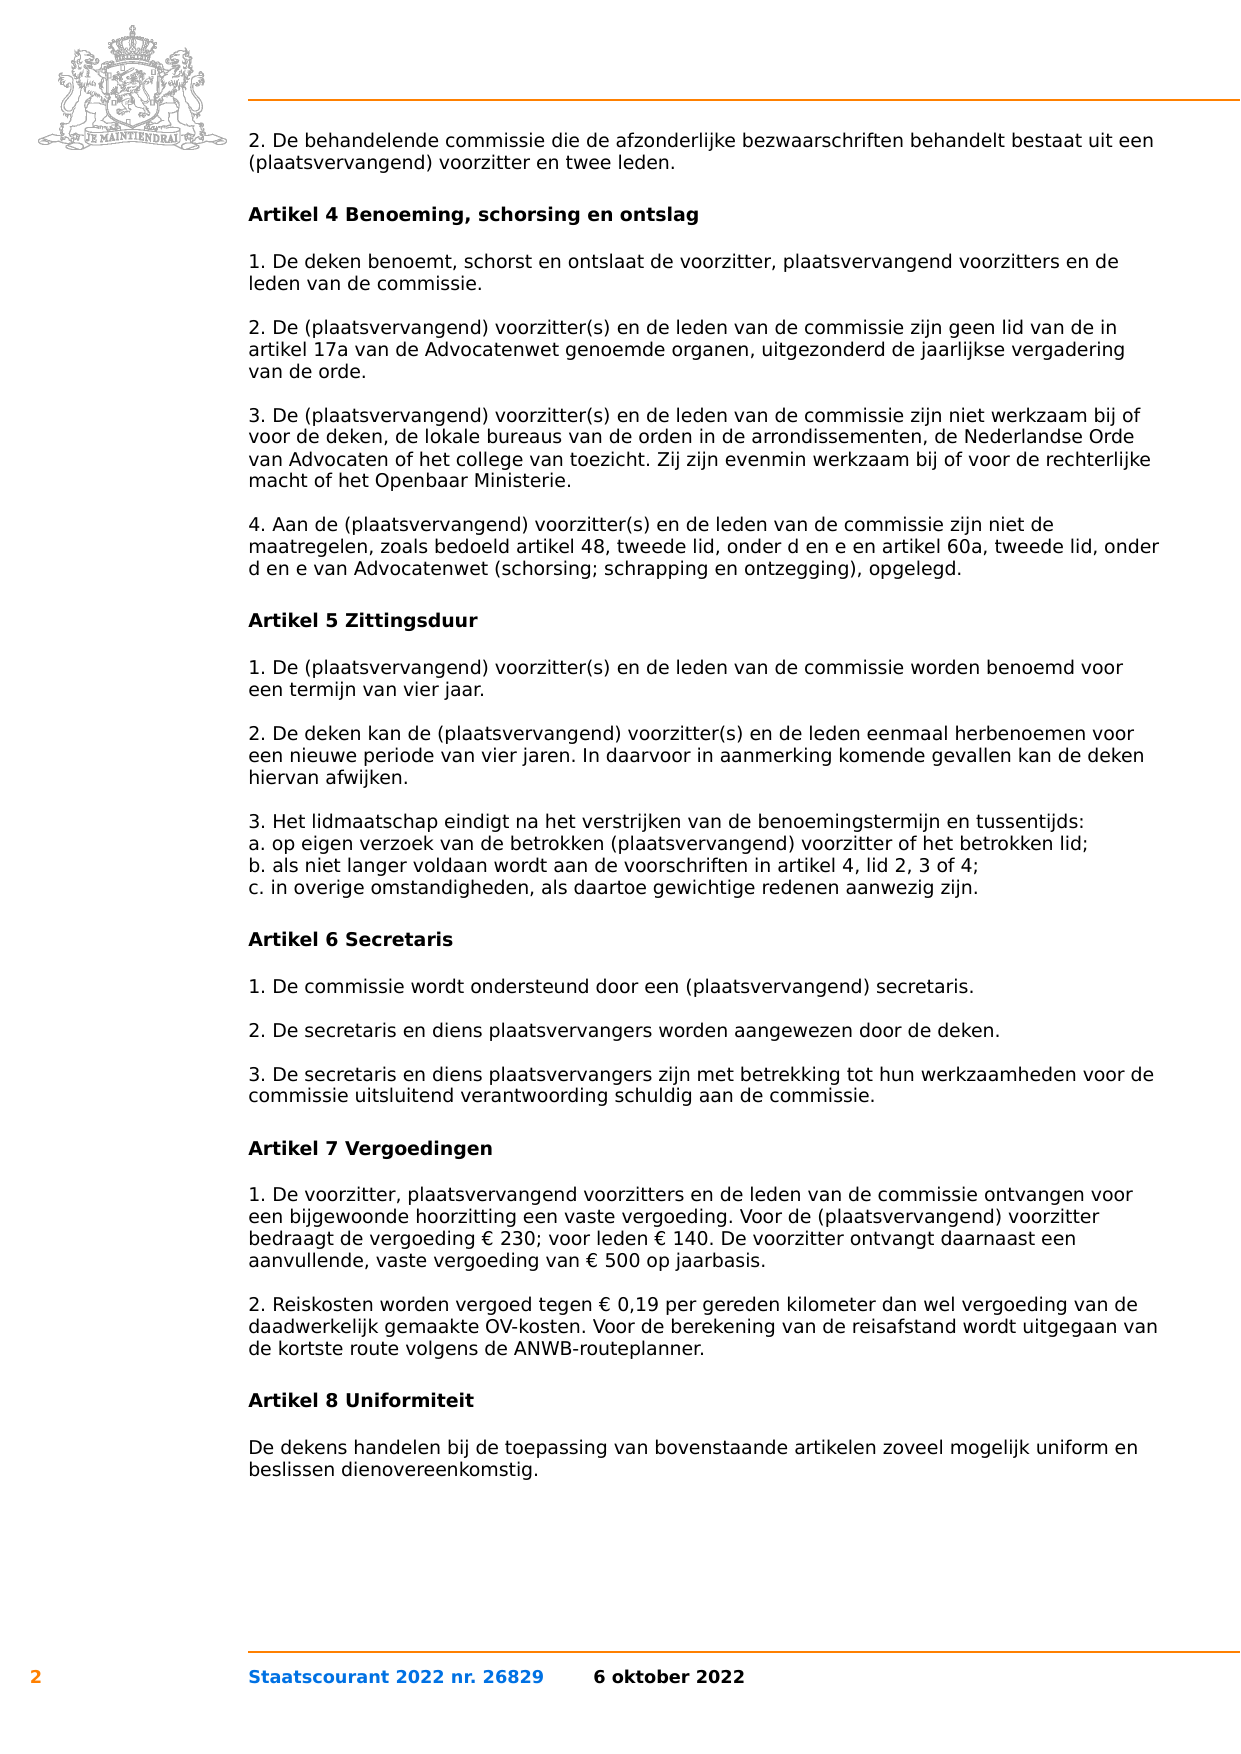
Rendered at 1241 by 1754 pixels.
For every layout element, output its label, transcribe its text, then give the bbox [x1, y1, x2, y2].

picture [38, 25, 227, 150]
subtitle Artikel 6 Secretaris [248, 929, 1163, 951]
text 3. De secretaris en diens plaatsvervangers zijn met betrekking tot hun werkzaamheden voor de commissie uitsluitend verantwoording schuldig aan de commissie. [248, 1063, 1163, 1107]
text 3. Het lidmaatschap eindigt na het verstrijken van de benoemingstermijn en tussentijds: [248, 811, 1163, 833]
text c. in overige omstandigheden, als daartoe gewichtige redenen aanwezig zijn. [248, 877, 1163, 899]
text 3. De (plaatsvervangend) voorzitter(s) en de leden van de commissie zijn niet werkzaam bij of voor de deken, de lokale bureaus van de orden in de arrondissementen, de Nederlandse Orde van Advocaten of het college van toezicht. Zij zijn evenmin werkzaam bij of voor de rechterlijke macht of het Openbaar Ministerie. [248, 404, 1163, 492]
text 1. De commissie wordt ondersteund door een (plaatsvervangend) secretaris. [248, 976, 1163, 998]
text a. op eigen verzoek van de betrokken (plaatsvervangend) voorzitter of het betrokken lid; [248, 833, 1163, 855]
text 2. De behandelende commissie die de afzonderlijke bezwaarschriften behandelt bestaat uit een (plaatsvervangend) voorzitter en twee leden. [248, 130, 1163, 174]
subtitle Artikel 7 Vergoedingen [248, 1137, 1163, 1159]
text 4. Aan de (plaatsvervangend) voorzitter(s) en de leden van de commissie zijn niet de maatregelen, zoals bedoeld artikel 48, tweede lid, onder d en e en artikel 60a, tweede lid, onder d en e van Advocatenwet (schorsing; schrapping en ontzegging), opgelegd. [248, 514, 1163, 580]
text 1. De (plaatsvervangend) voorzitter(s) en de leden van de commissie worden benoemd voor een termijn van vier jaar. [248, 657, 1163, 701]
subtitle Artikel 8 Uniformiteit [248, 1390, 1163, 1412]
text 1. De deken benoemt, schorst en ontslaat de voorzitter, plaatsvervangend voorzitters en de leden van de commissie. [248, 251, 1163, 295]
text De dekens handelen bij de toepassing van bovenstaande artikelen zoveel mogelijk uniform en beslissen dienovereenkomstig. [248, 1437, 1163, 1481]
text 2. De deken kan de (plaatsvervangend) voorzitter(s) en de leden eenmaal herbenoemen voor een nieuwe periode van vier jaren. In daarvoor in aanmerking komende gevallen kan de deken hiervan afwijken. [248, 723, 1163, 789]
text 2. De secretaris en diens plaatsvervangers worden aangewezen door de deken. [248, 1019, 1163, 1042]
subtitle Artikel 5 Zittingsduur [248, 610, 1163, 632]
text 1. De voorzitter, plaatsvervangend voorzitters en de leden van de commissie ontvangen voor een bijgewoonde hoorzitting een vaste vergoeding. Voor de (plaatsvervangend) voorzitter bedraagt de vergoeding € 230; voor leden € 140. De voorzitter ontvangt daarnaast een aanvullende, vaste vergoeding van € 500 op jaarbasis. [248, 1184, 1163, 1272]
text b. als niet langer voldaan wordt aan de voorschriften in artikel 4, lid 2, 3 of 4; [248, 855, 1163, 877]
subtitle Artikel 4 Benoeming, schorsing en ontslag [248, 204, 1163, 226]
text 2. De (plaatsvervangend) voorzitter(s) en de leden van de commissie zijn geen lid van de in artikel 17a van de Advocatenwet genoemde organen, uitgezonderd de jaarlijkse vergadering van de orde. [248, 317, 1163, 383]
text 2. Reiskosten worden vergoed tegen € 0,19 per gereden kilometer dan wel vergoeding van de daadwerkelijk gemaakte OV-kosten. Voor de berekening van de reisafstand wordt uitgegaan van de kortste route volgens de ANWB-routeplanner. [248, 1294, 1163, 1360]
